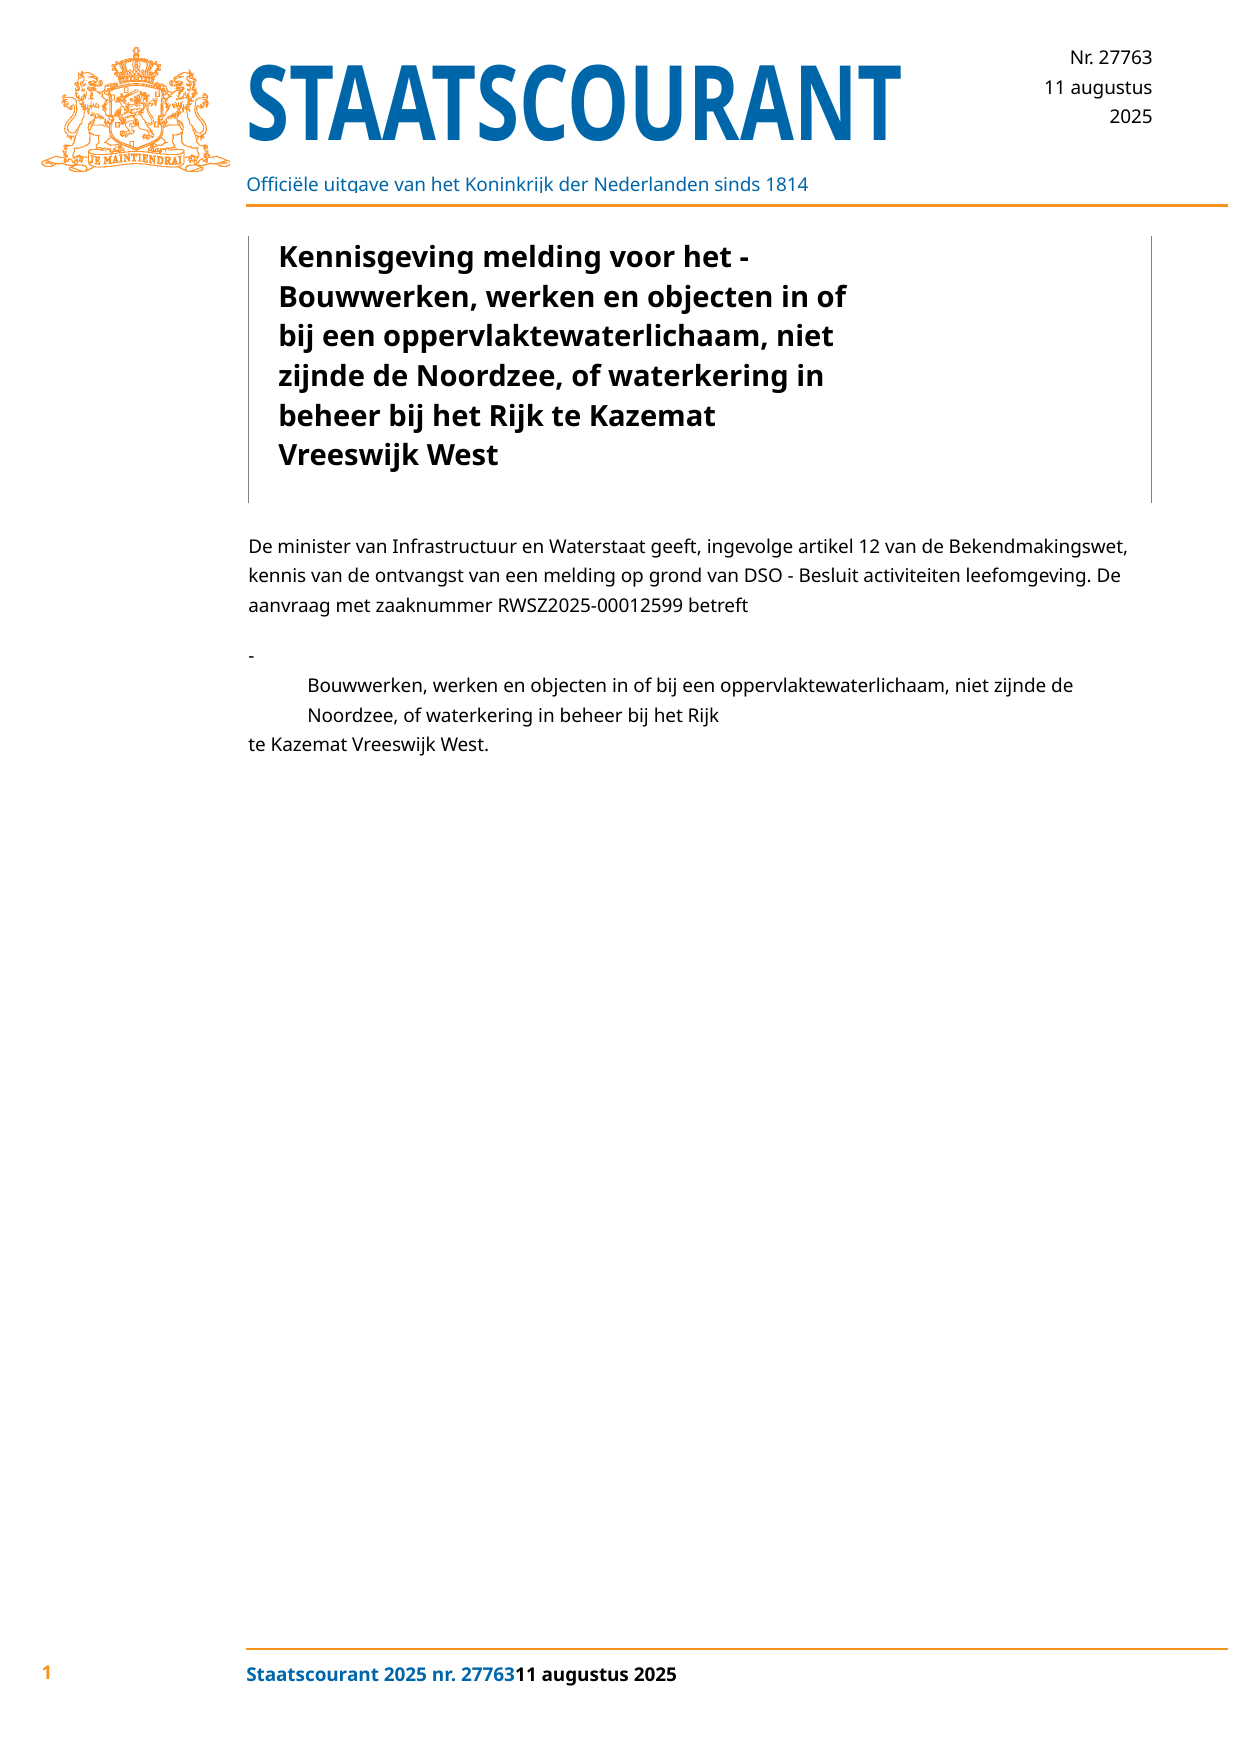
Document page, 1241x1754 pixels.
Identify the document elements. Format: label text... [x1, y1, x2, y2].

table_header [1090, 236, 1151, 413]
table_header [850, 236, 912, 413]
list Bouwwerken, werken en objecten in of bij een oppervlaktewaterlichaam, niet zijnde de Noordzee, of waterkering in beheer bij het Rijk [248, 672, 1152, 727]
table_header Kennisgeving melding voor het -Bouwwerken, werken en objecten in of bij een oppervlaktewaterlichaam, niet zijnde de Noordzee, of waterkering in beheer bij het Rijk te Kazemat Vreeswijk West [249, 236, 850, 503]
text te Kazemat Vreeswijk West. [248, 731, 1152, 757]
picture [41, 47, 231, 172]
picture [912, 236, 1090, 414]
text De minister van Infrastructuur en Waterstaat geeft, ingevolge artikel 12 van de Bekendmakingswet, kennis van de ontvangst van een melding op grond van DSO - Besluit activiteiten leefomgeving. De aanvraag met zaaknummer RWSZ2025-00012599 betreft [248, 533, 1152, 618]
table_header [850, 414, 1151, 503]
